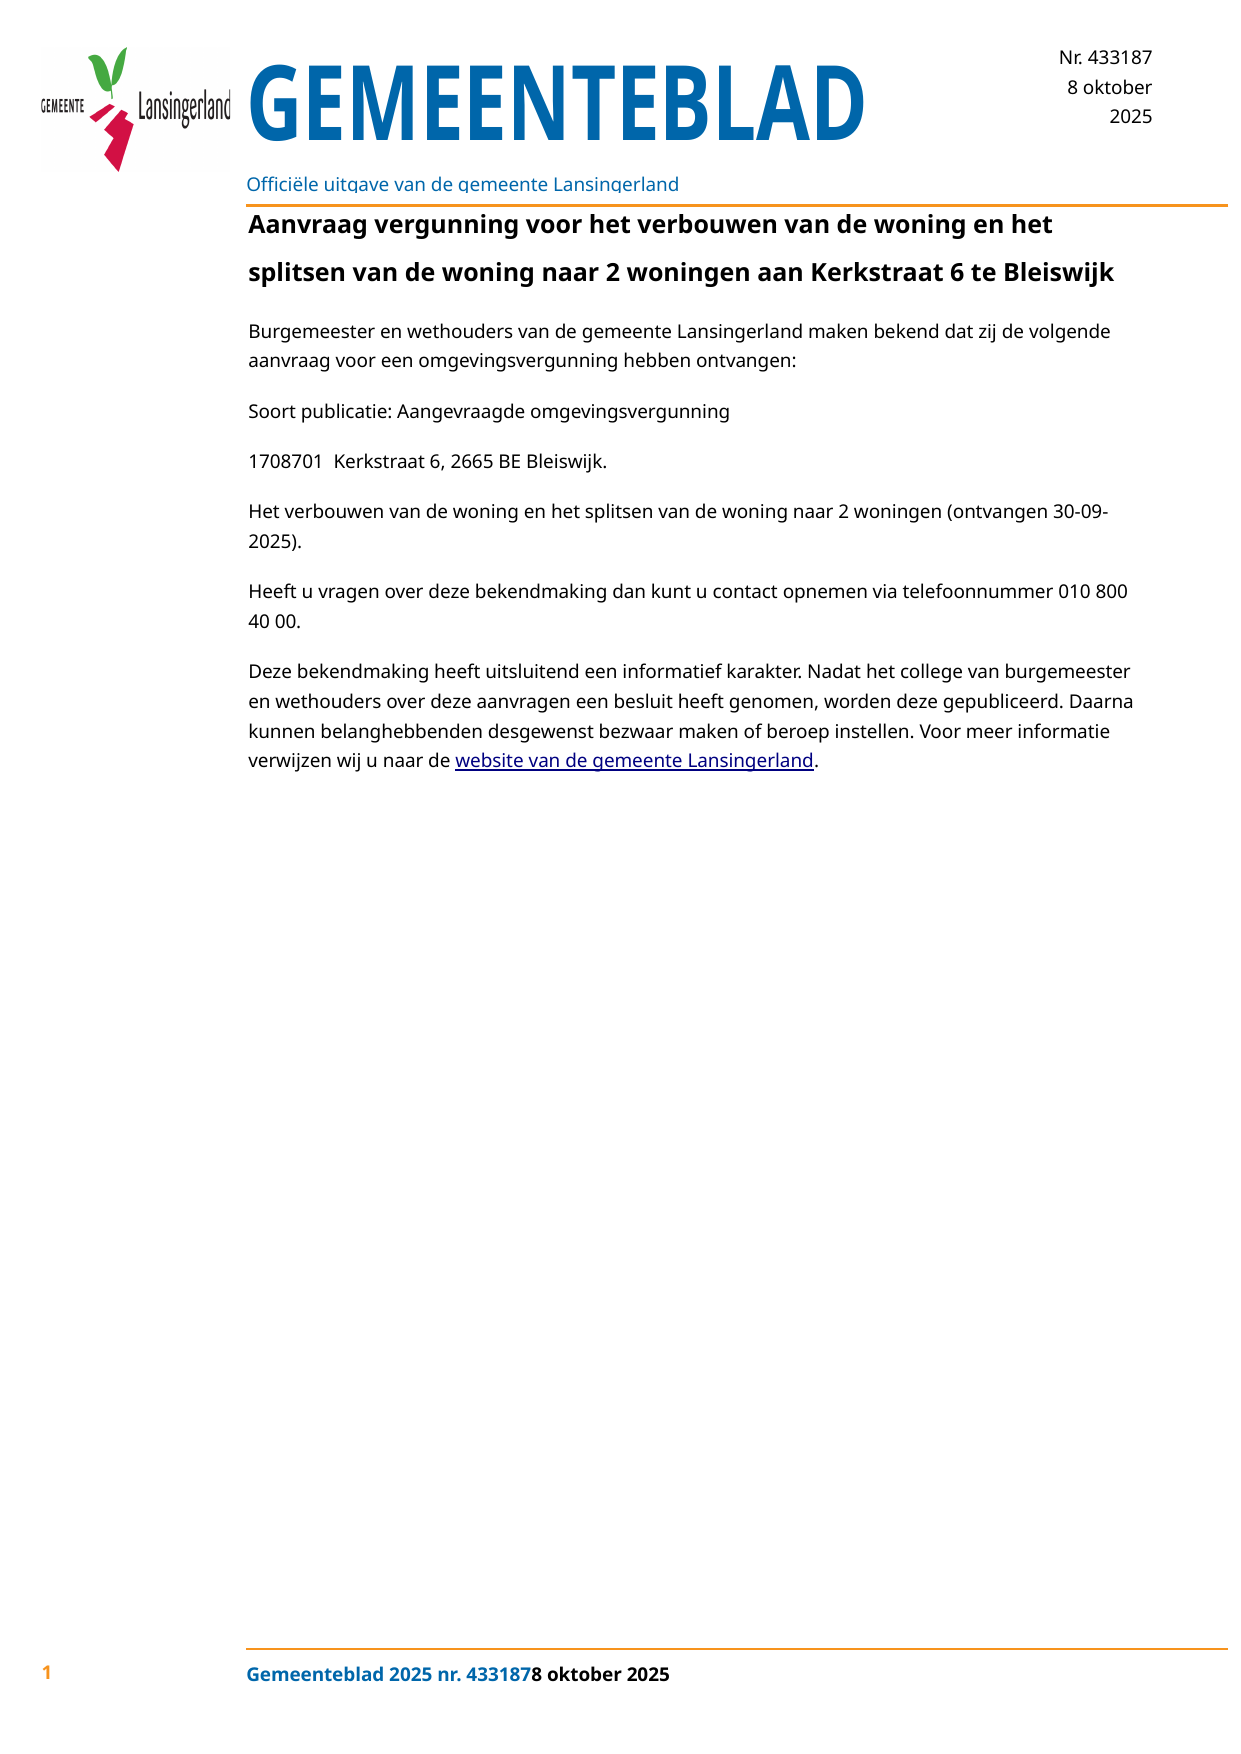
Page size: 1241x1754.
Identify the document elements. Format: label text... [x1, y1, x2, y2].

picture [41, 47, 231, 172]
text Heeft u vragen over deze bekendmaking dan kunt u contact opnemen via telefoonnummer 010 800 40 00. [248, 579, 1152, 634]
text Aanvraag vergunning voor het verbouwen van de woning en het splitsen van de woning naar 2 woningen aan Kerkstraat 6 te Bleiswijk [248, 207, 1152, 288]
text Soort publicatie: Aangevraagde omgevingsvergunning [248, 398, 1152, 424]
text Deze bekendmaking heeft uitsluitend een informatief karakter. Nadat het college van burgemeester en wethouders over deze aanvragen een besluit heeft genomen, worden deze gepubliceerd. Daarna kunnen belanghebbenden desgewenst bezwaar maken of beroep instellen. Voor meer informatie verwijzen wij u naar de website van de gemeente Lansingerland. [248, 659, 1152, 773]
text Het verbouwen van de woning en het splitsen van de woning naar 2 woningen (ontvangen 30-09-2025). [248, 499, 1152, 554]
text Burgemeester en wethouders van de gemeente Lansingerland maken bekend dat zij de volgende aanvraag voor een omgevingsvergunning hebben ontvangen: [248, 318, 1152, 373]
text 1708701 Kerkstraat 6, 2665 BE Bleiswijk. [248, 448, 1152, 474]
